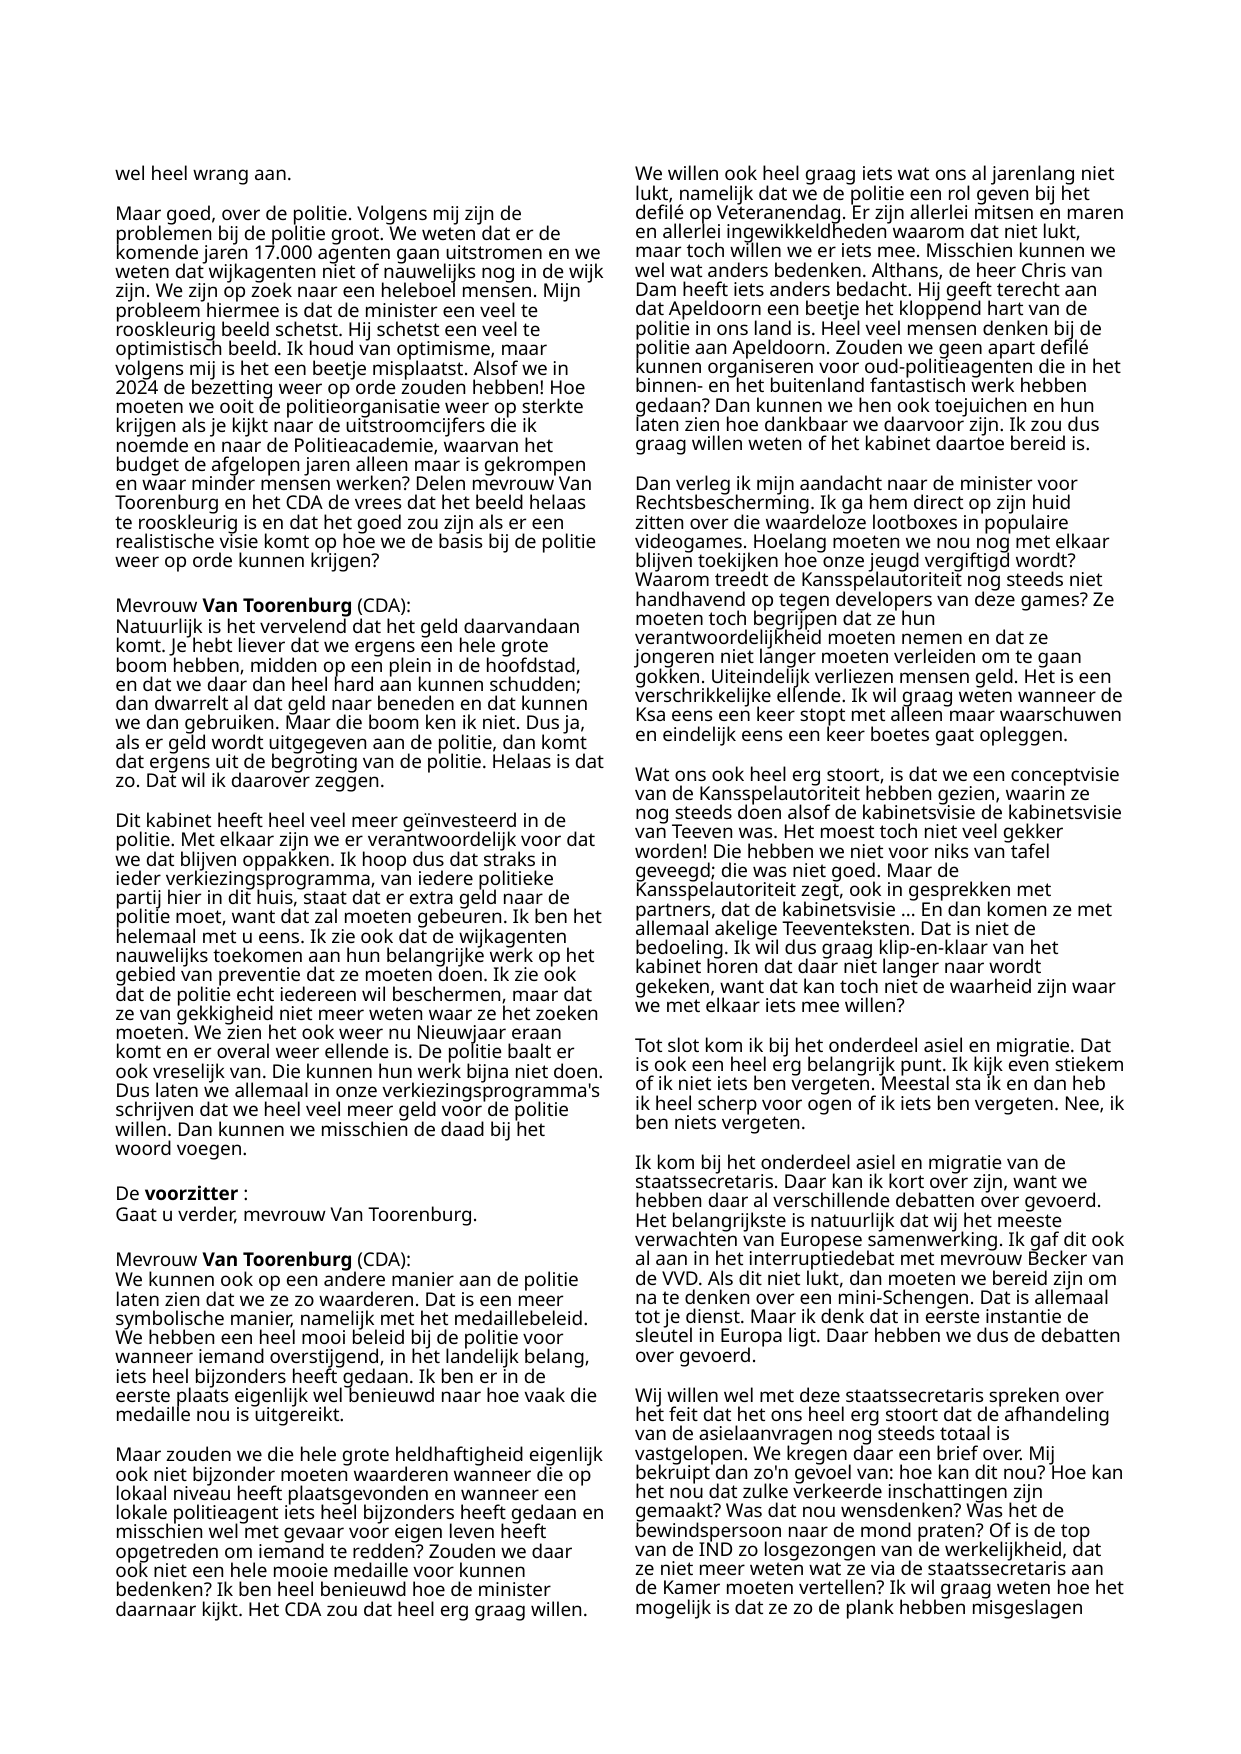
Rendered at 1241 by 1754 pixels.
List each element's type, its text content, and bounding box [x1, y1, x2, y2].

text Wij willen wel met deze staatssecretaris spreken over het feit dat het ons heel erg stoort dat de afhandeling van de asielaanvragen nog steeds totaal is vastgelopen. We kregen daar een brief over. Mij bekruipt dan zo'n gevoel van: hoe kan dit nou? Hoe kan het nou dat zulke verkeerde inschattingen zijn gemaakt? Was dat nou wensdenken? Was het de bewindspersoon naar de mond praten? Of is de top van de IND zo losgezongen van de werkelijkheid, dat ze niet meer weten wat ze via de staatssecretaris aan de Kamer moeten vertellen? Ik wil graag weten hoe het mogelijk is dat ze zo de plank hebben misgeslagen [635, 1387, 1125, 1618]
text Maar zouden we die hele grote heldhaftigheid eigenlijk ook niet bijzonder moeten waarderen wanneer die op lokaal niveau heeft plaatsgevonden en wanneer een lokale politieagent iets heel bijzonders heeft gedaan en misschien wel met gevaar voor eigen leven heeft opgetreden om iemand te redden? Zouden we daar ook niet een hele mooie medaille voor kunnen bedenken? Ik ben heel benieuwd hoe de minister daarnaar kijkt. Het CDA zou dat heel erg graag willen. [115, 1446, 605, 1620]
text We kunnen ook op een andere manier aan de politie laten zien dat we ze zo waarderen. Dat is een meer symbolische manier, namelijk met het medaillebeleid. We hebben een heel mooi beleid bij de politie voor wanneer iemand overstijgend, in het landelijk belang, iets heel bijzonders heeft gedaan. Ik ben er in de eerste plaats eigenlijk wel benieuwd naar hoe vaak die medaille nou is uitgereikt. [115, 1271, 605, 1426]
text Ik kom bij het onderdeel asiel en migratie van de staatssecretaris. Daar kan ik kort over zijn, want we hebben daar al verschillende debatten over gevoerd. Het belangrijkste is natuurlijk dat wij het meeste verwachten van Europese samenwerking. Ik gaf dit ook al aan in het interruptiedebat met mevrouw Becker van de VVD. Als dit niet lukt, dan moeten we bereid zijn om na te denken over een mini-Schengen. Dat is allemaal tot je dienst. Maar ik denk dat in eerste instantie de sleutel in Europa ligt. Daar hebben we dus de debatten over gevoerd. [635, 1154, 1125, 1366]
text Gaat u verder, mevrouw Van Toorenburg. [115, 1206, 605, 1225]
text Natuurlijk is het vervelend dat het geld daarvandaan komt. Je hebt liever dat we ergens een hele grote boom hebben, midden op een plein in de hoofdstad, en dat we daar dan heel hard aan kunnen schudden; dan dwarrelt al dat geld naar beneden en dat kunnen we dan gebruiken. Maar die boom ken ik niet. Dus ja, als er geld wordt uitgegeven aan de politie, dan komt dat ergens uit de begroting van de politie. Helaas is dat zo. Dat wil ik daarover zeggen. [115, 618, 605, 791]
text Wat ons ook heel erg stoort, is dat we een conceptvisie van de Kansspelautoriteit hebben gezien, waarin ze nog steeds doen alsof de kabinetsvisie de kabinetsvisie van Teeven was. Het moest toch niet veel gekker worden! Die hebben we niet voor niks van tafel geveegd; die was niet goed. Maar de Kansspelautoriteit zegt, ook in gesprekken met partners, dat de kabinetsvisie … En dan komen ze met allemaal akelige Teeventeksten. Dat is niet de bedoeling. Ik wil dus graag klip-en-klaar van het kabinet horen dat daar niet langer naar wordt gekeken, want dat kan toch niet de waarheid zijn waar we met elkaar iets mee willen? [635, 766, 1125, 1016]
text Mevrouw Van Toorenburg (CDA): [115, 1246, 605, 1271]
text Mevrouw Van Toorenburg (CDA): [115, 592, 605, 618]
text Tot slot kom ik bij het onderdeel asiel en migratie. Dat is ook een heel erg belangrijk punt. Ik kijk even stiekem of ik niet iets ben vergeten. Meestal sta ik en dan heb ik heel scherp voor ogen of ik iets ben vergeten. Nee, ik ben niets vergeten. [635, 1037, 1125, 1133]
text wel heel wrang aan. [115, 165, 605, 184]
text We willen ook heel graag iets wat ons al jarenlang niet lukt, namelijk dat we de politie een rol geven bij het defilé op Veteranendag. Er zijn allerlei mitsen en maren en allerlei ingewikkeldheden waarom dat niet lukt, maar toch willen we er iets mee. Misschien kunnen we wel wat anders bedenken. Althans, de heer Chris van Dam heeft iets anders bedacht. Hij geeft terecht aan dat Apeldoorn een beetje het kloppend hart van de politie in ons land is. Heel veel mensen denken bij de politie aan Apeldoorn. Zouden we geen apart defilé kunnen organiseren voor oud-politieagenten die in het binnen- en het buitenland fantastisch werk hebben gedaan? Dan kunnen we hen ook toejuichen en hun laten zien hoe dankbaar we daarvoor zijn. Ik zou dus graag willen weten of het kabinet daartoe bereid is. [635, 165, 1125, 454]
text Dit kabinet heeft heel veel meer geïnvesteerd in de politie. Met elkaar zijn we er verantwoordelijk voor dat we dat blijven oppakken. Ik hoop dus dat straks in ieder verkiezingsprogramma, van iedere politieke partij hier in dit huis, staat dat er extra geld naar de politie moet, want dat zal moeten gebeuren. Ik ben het helemaal met u eens. Ik zie ook dat de wijkagenten nauwelijks toekomen aan hun belangrijke werk op het gebied van preventie dat ze moeten doen. Ik zie ook dat de politie echt iedereen wil beschermen, maar dat ze van gekkigheid niet meer weten waar ze het zoeken moeten. We zien het ook weer nu Nieuwjaar eraan komt en er overal weer ellende is. De politie baalt er ook vreselijk van. Die kunnen hun werk bijna niet doen. Dus laten we allemaal in onze verkiezingsprogramma's schrijven dat we heel veel meer geld voor de politie willen. Dan kunnen we misschien de daad bij het woord voegen. [115, 812, 605, 1159]
text Dan verleg ik mijn aandacht naar de minister voor Rechtsbescherming. Ik ga hem direct op zijn huid zitten over die waardeloze lootboxes in populaire videogames. Hoelang moeten we nou nog met elkaar blijven toekijken hoe onze jeugd vergiftigd wordt? Waarom treedt de Kansspelautoriteit nog steeds niet handhavend op tegen developers van deze games? Ze moeten toch begrijpen dat ze hun verantwoordelijkheid moeten nemen en dat ze jongeren niet langer moeten verleiden om te gaan gokken. Uiteindelijk verliezen mensen geld. Het is een verschrikkelijke ellende. Ik wil graag weten wanneer de Ksa eens een keer stopt met alleen maar waarschuwen en eindelijk eens een keer boetes gaat opleggen. [635, 475, 1125, 745]
text De voorzitter : [115, 1180, 605, 1206]
text Maar goed, over de politie. Volgens mij zijn de problemen bij de politie groot. We weten dat er de komende jaren 17.000 agenten gaan uitstromen en we weten dat wijkagenten niet of nauwelijks nog in de wijk zijn. We zijn op zoek naar een heleboel mensen. Mijn probleem hiermee is dat de minister een veel te rooskleurig beeld schetst. Hij schetst een veel te optimistisch beeld. Ik houd van optimisme, maar volgens mij is het een beetje misplaatst. Alsof we in 2024 de bezetting weer op orde zouden hebben! Hoe moeten we ooit de politieorganisatie weer op sterkte krijgen als je kijkt naar de uitstroomcijfers die ik noemde en naar de Politieacademie, waarvan het budget de afgelopen jaren alleen maar is gekrompen en waar minder mensen werken? Delen mevrouw Van Toorenburg en het CDA de vrees dat het beeld helaas te rooskleurig is en dat het goed zou zijn als er een realistische visie komt op hoe we de basis bij de politie weer op orde kunnen krijgen? [115, 205, 605, 571]
